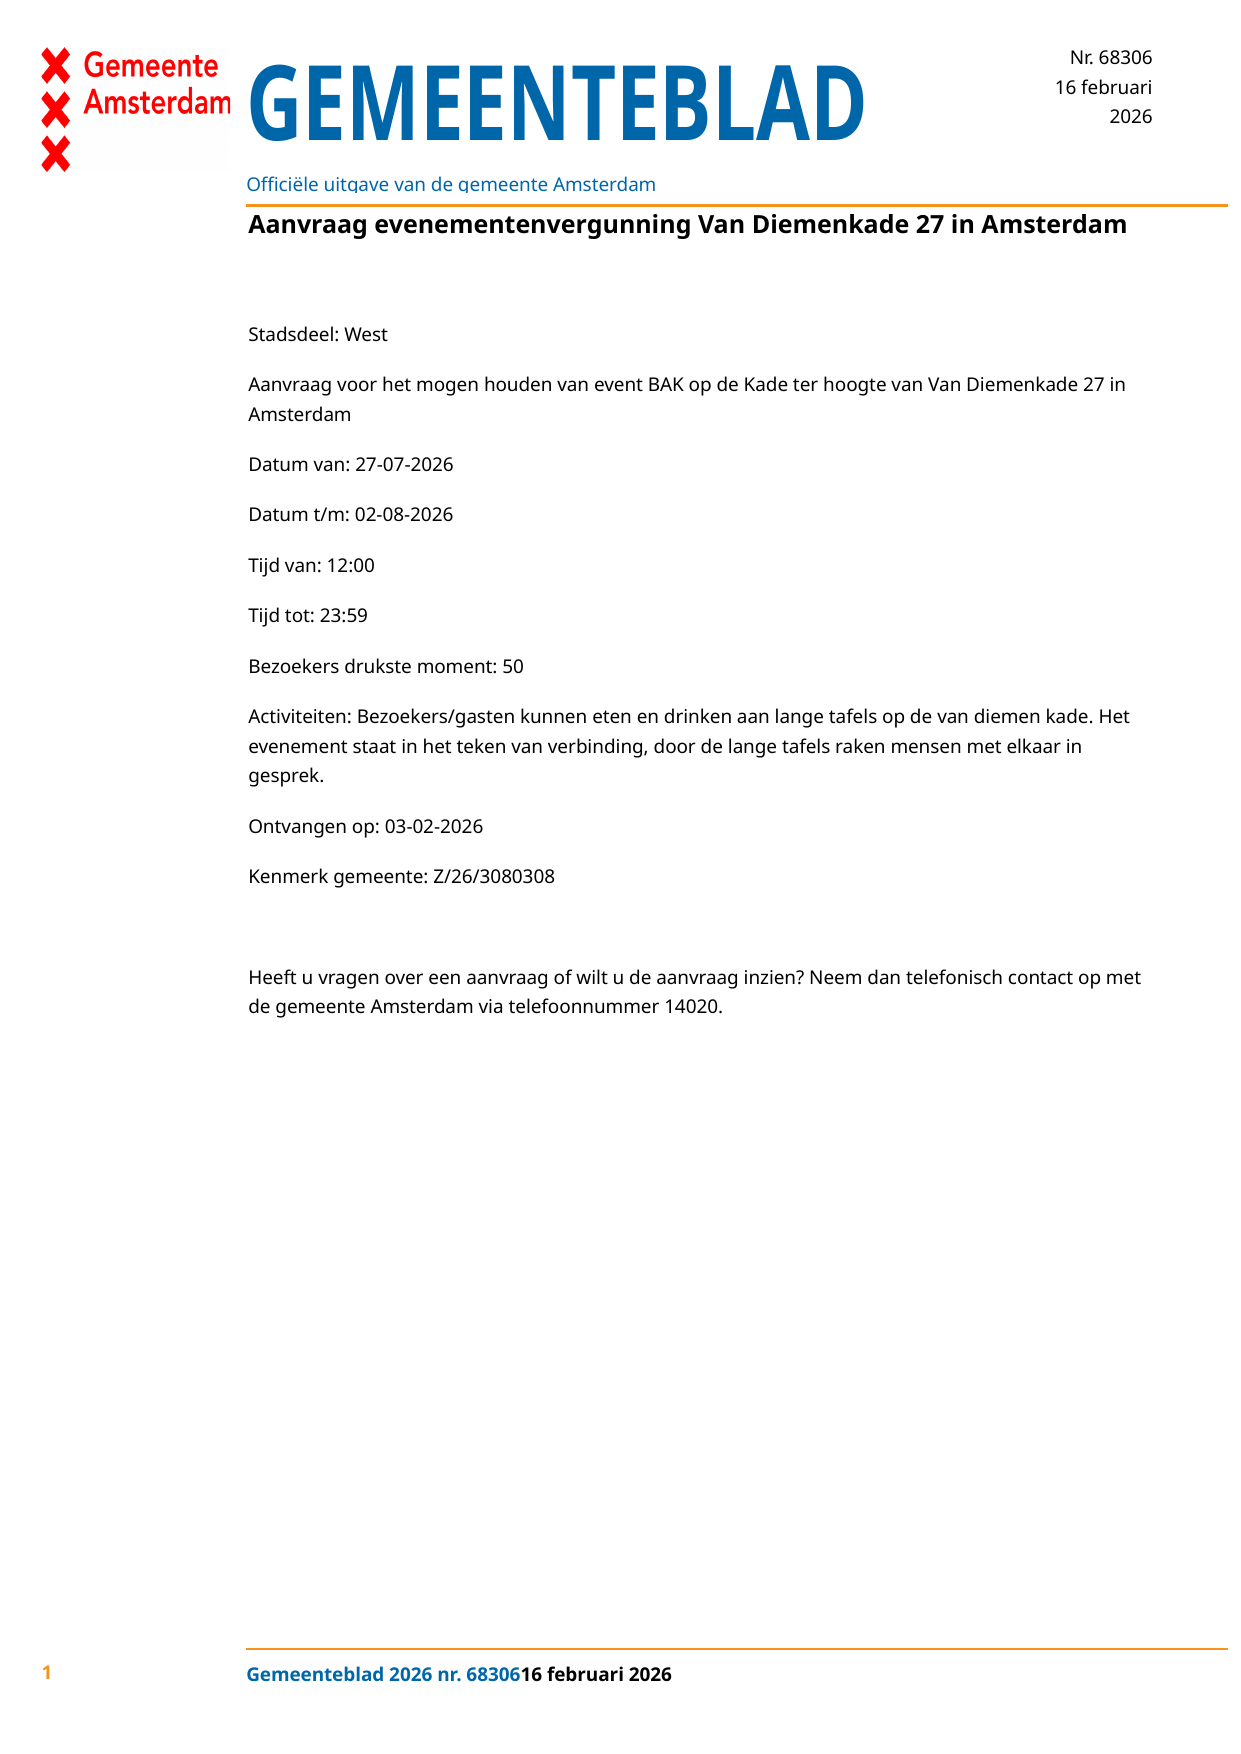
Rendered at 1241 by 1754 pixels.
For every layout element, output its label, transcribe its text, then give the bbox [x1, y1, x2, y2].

text Tijd tot: 23:59 [248, 602, 1152, 628]
picture [41, 47, 231, 172]
text Bezoekers drukste moment: 50 [248, 653, 1152, 678]
text Tijd van: 12:00 [248, 552, 1152, 578]
text Aanvraag evenementenvergunning Van Diemenkade 27 in Amsterdam [248, 207, 1152, 241]
text Kenmerk gemeente: Z/26/3080308 [248, 863, 1152, 889]
text Heeft u vragen over een aanvraag of wilt u de aanvraag inzien? Neem dan telefonisch contact op met de gemeente Amsterdam via telefoonnummer 14020. [248, 964, 1152, 1019]
text Stadsdeel: West [248, 321, 1152, 346]
text Datum t/m: 02-08-2026 [248, 502, 1152, 527]
text Aanvraag voor het mogen houden van event BAK op de Kade ter hoogte van Van Diemenkade 27 in Amsterdam [248, 371, 1152, 426]
text Ontvangen op: 03-02-2026 [248, 813, 1152, 838]
text Activiteiten: Bezoekers/gasten kunnen eten en drinken aan lange tafels op de van diemen kade. Het evenement staat in het teken van verbinding, door de lange tafels raken mensen met elkaar in gesprek. [248, 703, 1152, 788]
text Datum van: 27-07-2026 [248, 451, 1152, 477]
